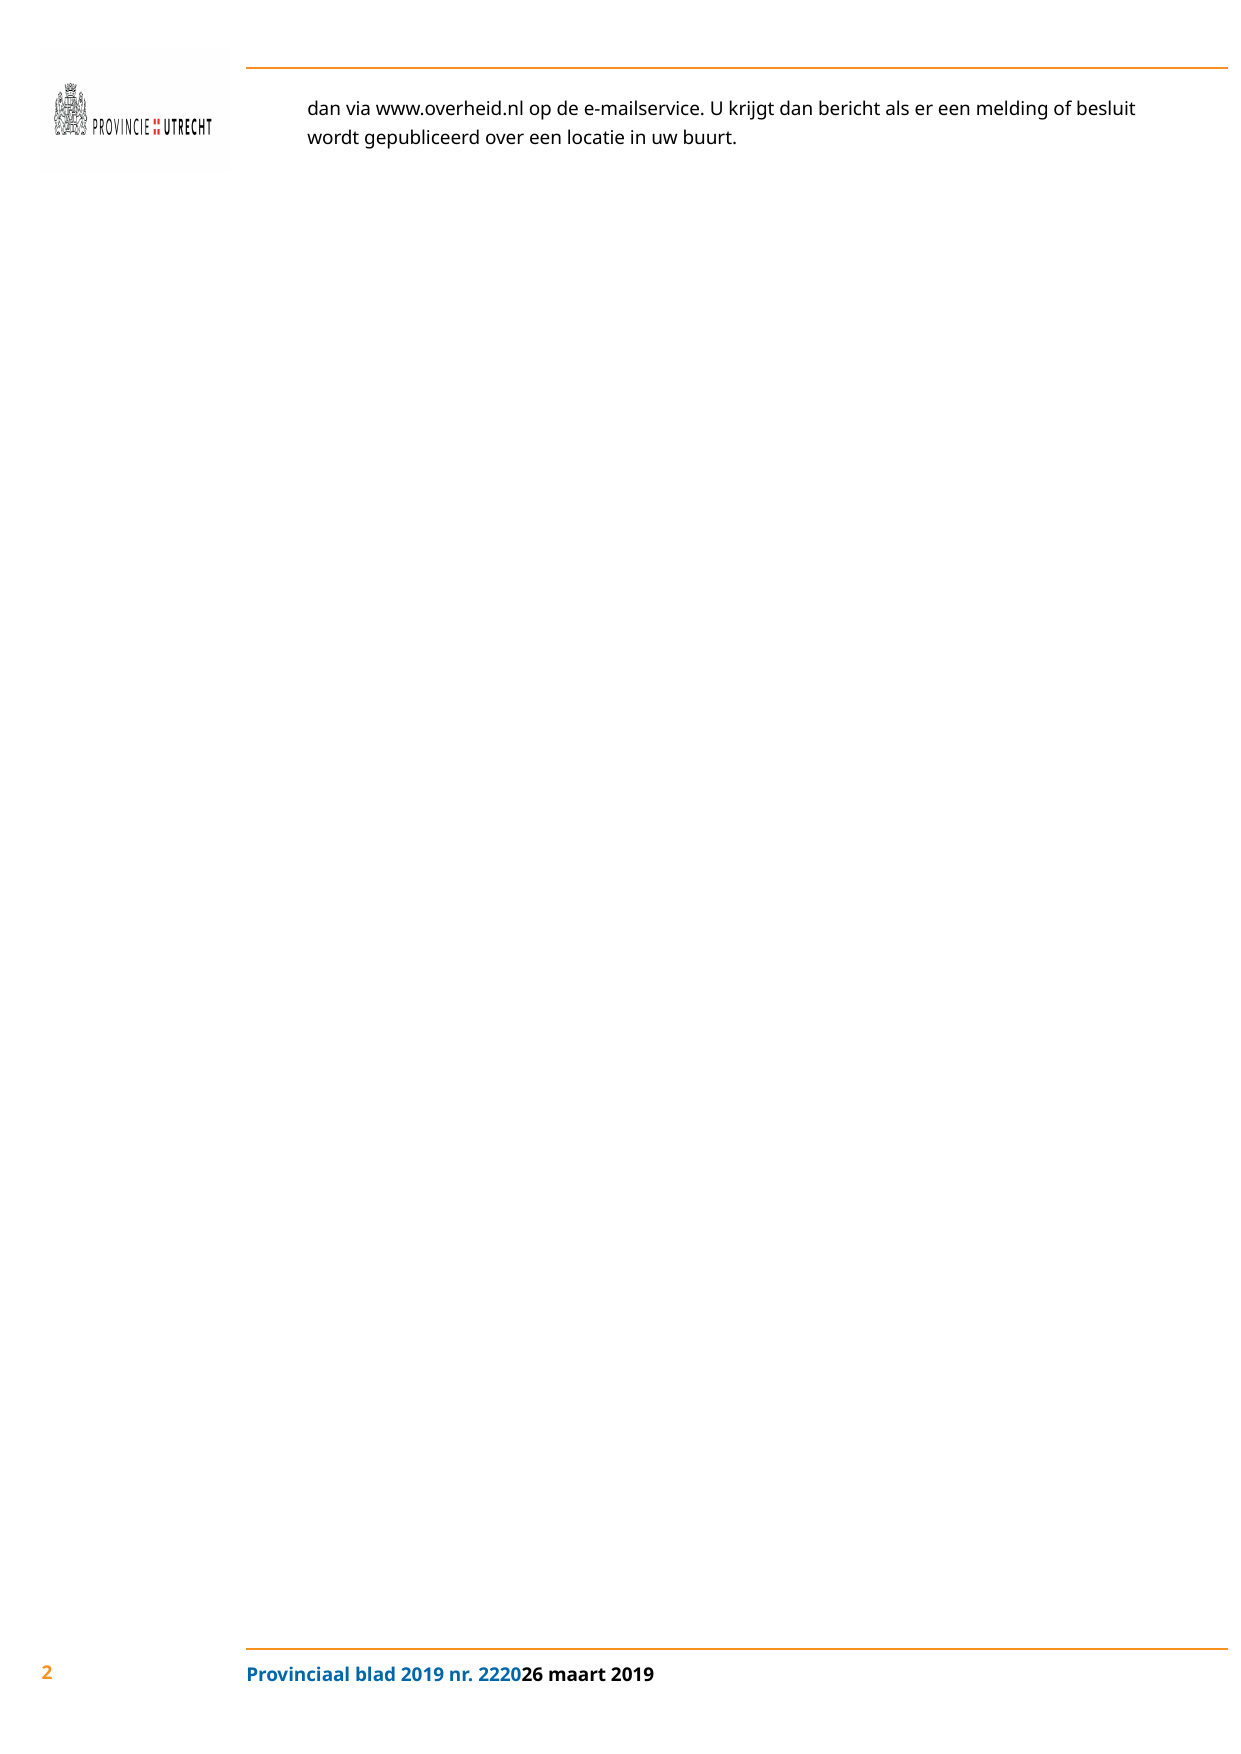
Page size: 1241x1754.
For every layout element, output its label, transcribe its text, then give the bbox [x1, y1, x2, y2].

picture [41, 47, 231, 172]
list dan via www.overheid.nl op de e-mailservice. U krijgt dan bericht als er een melding of besluit wordt gepubliceerd over een locatie in uw buurt. [248, 95, 1152, 150]
